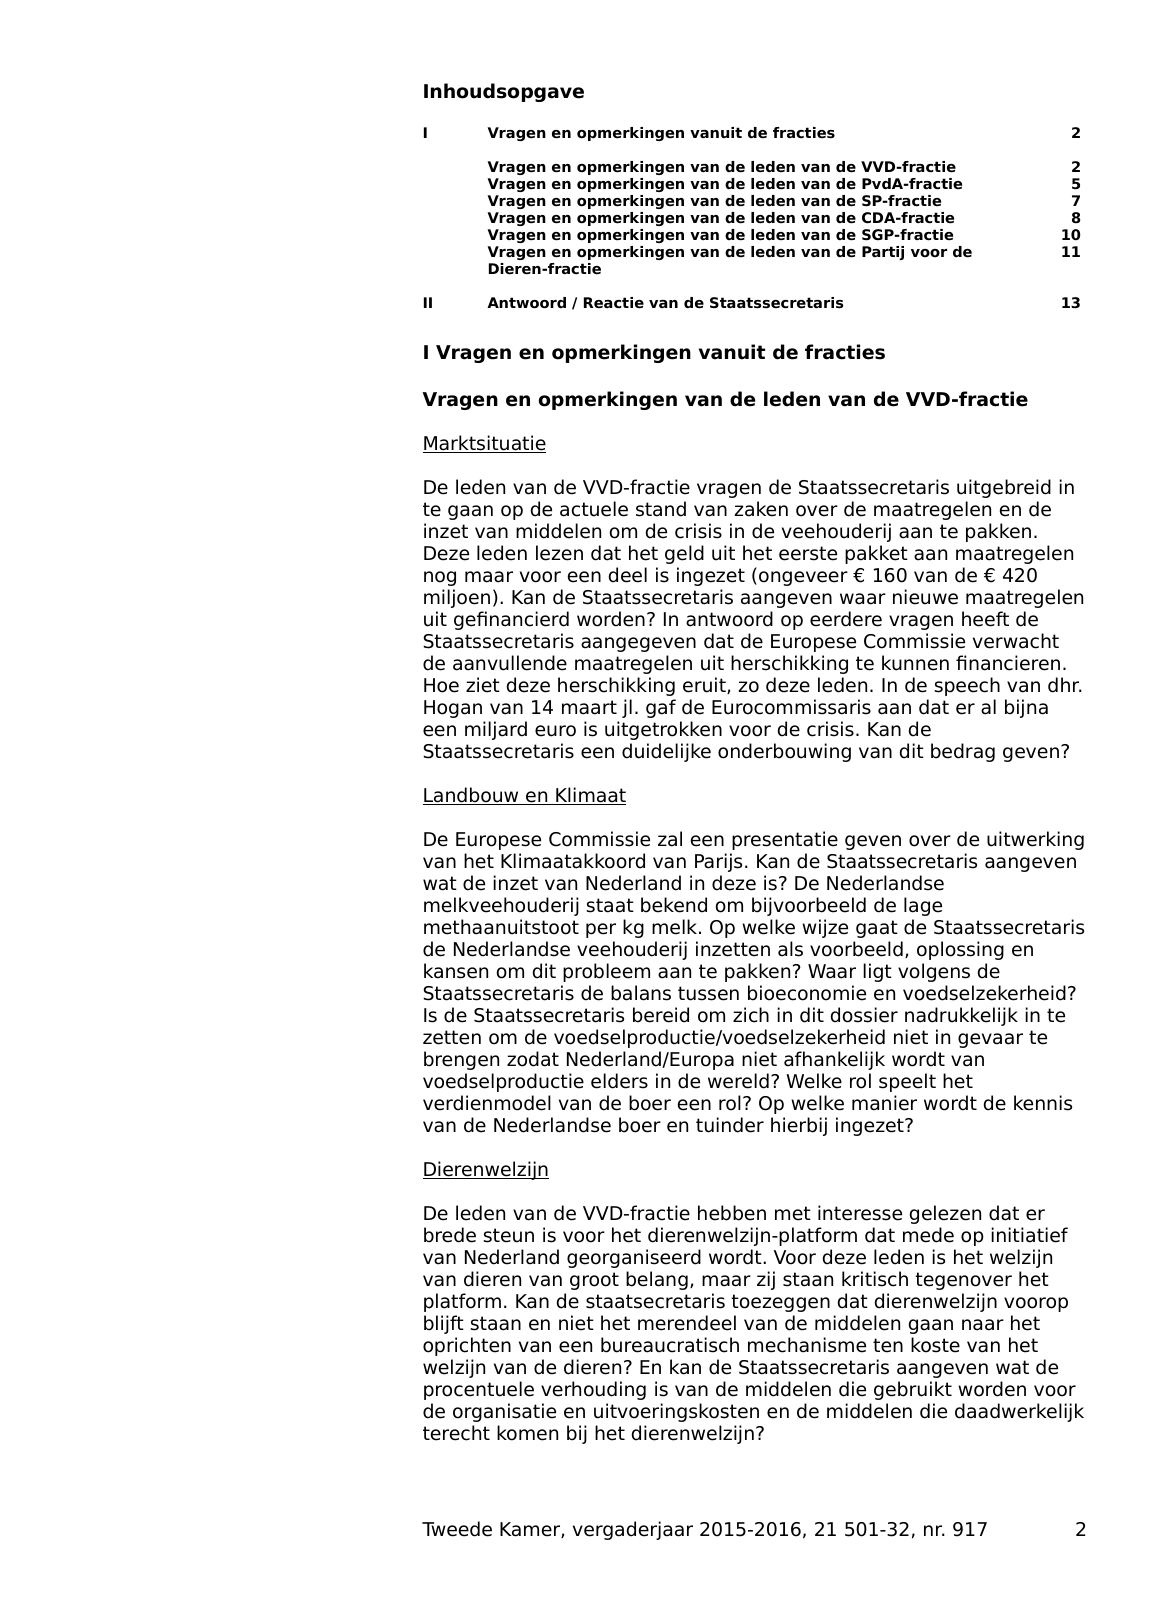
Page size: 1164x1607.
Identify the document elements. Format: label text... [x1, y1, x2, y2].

table_cell 5 [1013, 176, 1087, 193]
subtitle Dierenwelzijn [422, 1159, 1087, 1181]
table_cell [422, 210, 481, 227]
table_cell Vragen en opmerkingen van de leden van de PvdA-fractie [481, 176, 1013, 193]
text De Europese Commissie zal een presentatie geven over de uitwerking van het Klimaatakkoord van Parijs. Kan de Staatssecretaris aangeven wat de inzet van Nederland in deze is? De Nederlandse melkveehouderij staat bekend om bijvoorbeeld de lage methaanuitstoot per kg melk. Op welke wijze gaat de Staatssecretaris de Nederlandse veehouderij inzetten als voorbeeld, oplossing en kansen om dit probleem aan te pakken? Waar ligt volgens de Staatssecretaris de balans tussen bioeconomie en voedselzekerheid? Is de Staatssecretaris bereid om zich in dit dossier nadrukkelijk in te zetten om de voedselproductie/voedselzekerheid niet in gevaar te brengen zodat Nederland/Europa niet afhankelijk wordt van voedselproductie elders in de wereld? Welke rol speelt het verdienmodel van de boer een rol? Op welke manier wordt de kennis van de Nederlandse boer en tuinder hierbij ingezet? [422, 829, 1087, 1137]
subtitle Marktsituatie [422, 433, 1087, 455]
table_cell 2 [1013, 159, 1087, 176]
table_cell 11 [1013, 244, 1087, 278]
table_cell Antwoord / Reactie van de Staatssecretaris [481, 295, 1013, 312]
table_cell Vragen en opmerkingen van de leden van de Partij voor de Dieren-fractie [481, 244, 1013, 278]
table_cell [481, 142, 1013, 159]
table_cell [422, 227, 481, 244]
subtitle Inhoudsopgave [422, 81, 1087, 103]
table_cell [422, 142, 481, 159]
subtitle Landbouw en Klimaat [422, 785, 1087, 807]
table_cell Vragen en opmerkingen van de leden van de SGP-fractie [481, 227, 1013, 244]
table_cell 7 [1013, 193, 1087, 210]
table_cell [422, 244, 481, 278]
table_cell 13 [1013, 295, 1087, 312]
table_cell [481, 278, 1013, 295]
subtitle I Vragen en opmerkingen vanuit de fracties [422, 342, 1087, 364]
table_cell [422, 193, 481, 210]
text De leden van de VVD-fractie vragen de Staatssecretaris uitgebreid in te gaan op de actuele stand van zaken over de maatregelen en de inzet van middelen om de crisis in de veehouderij aan te pakken. Deze leden lezen dat het geld uit het eerste pakket aan maatregelen nog maar voor een deel is ingezet (ongeveer € 160 van de € 420 miljoen). Kan de Staatssecretaris aangeven waar nieuwe maatregelen uit gefinancierd worden? In antwoord op eerdere vragen heeft de Staatssecretaris aangegeven dat de Europese Commissie verwacht de aanvullende maatregelen uit herschikking te kunnen financieren. Hoe ziet deze herschikking eruit, zo deze leden. In de speech van dhr. Hogan van 14 maart jl. gaf de Eurocommissaris aan dat er al bijna een miljard euro is uitgetrokken voor de crisis. Kan de Staatssecretaris een duidelijke onderbouwing van dit bedrag geven? [422, 477, 1087, 763]
table_header Vragen en opmerkingen vanuit de fracties [481, 125, 1013, 142]
table_cell Vragen en opmerkingen van de leden van de CDA-fractie [481, 210, 1013, 227]
subtitle Vragen en opmerkingen van de leden van de VVD-fractie [422, 389, 1087, 411]
table_cell II [422, 295, 481, 312]
table_cell 8 [1013, 210, 1087, 227]
table_header 2 [1013, 125, 1087, 142]
table_cell Vragen en opmerkingen van de leden van de SP-fractie [481, 193, 1013, 210]
table_header I [422, 125, 481, 142]
table_cell [1013, 142, 1087, 159]
table_cell [422, 278, 481, 295]
table_cell [1013, 278, 1087, 295]
table_cell [422, 176, 481, 193]
table_cell [422, 159, 481, 176]
table_cell 10 [1013, 227, 1087, 244]
text De leden van de VVD-fractie hebben met interesse gelezen dat er brede steun is voor het dierenwelzijn-platform dat mede op initiatief van Nederland georganiseerd wordt. Voor deze leden is het welzijn van dieren van groot belang, maar zij staan kritisch tegenover het platform. Kan de staatsecretaris toezeggen dat dierenwelzijn voorop blijft staan en niet het merendeel van de middelen gaan naar het oprichten van een bureaucratisch mechanisme ten koste van het welzijn van de dieren? En kan de Staatssecretaris aangeven wat de procentuele verhouding is van de middelen die gebruikt worden voor de organisatie en uitvoeringskosten en de middelen die daadwerkelijk terecht komen bij het dierenwelzijn? [422, 1203, 1087, 1445]
table_cell Vragen en opmerkingen van de leden van de VVD-fractie [481, 159, 1013, 176]
